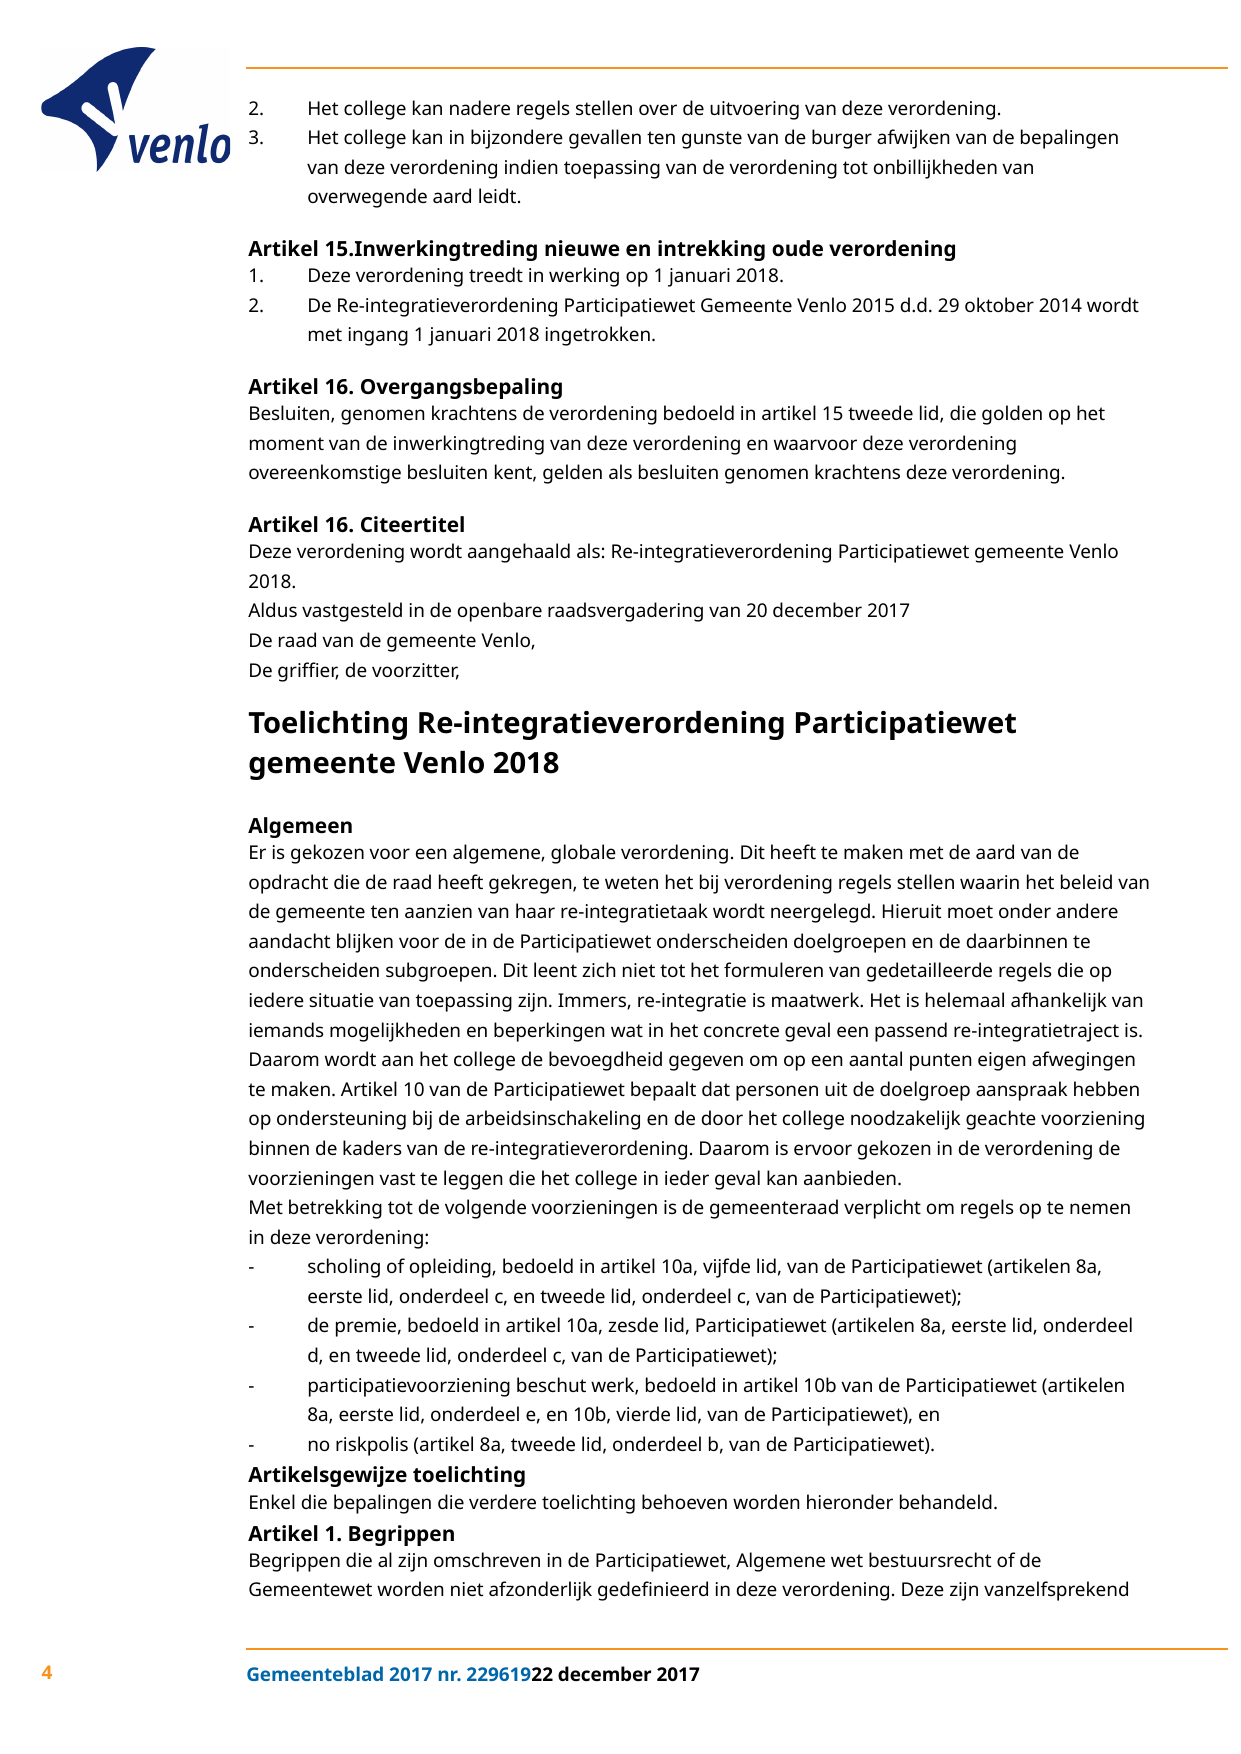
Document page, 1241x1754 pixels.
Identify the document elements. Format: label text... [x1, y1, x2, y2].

text Artikelsgewijze toelichting [248, 1461, 1152, 1489]
text Met betrekking tot de volgende voorzieningen is de gemeenteraad verplicht om regels op te nemen in deze verordening: [248, 1194, 1152, 1250]
list no riskpolis (artikel 8a, tweede lid, onderdeel b, van de Participatiewet). [248, 1431, 1152, 1457]
list de premie, bedoeld in artikel 10a, zesde lid, Participatiewet (artikelen 8a, eerste lid, onderdeel d, en tweede lid, onderdeel c, van de Participatiewet); [248, 1313, 1152, 1368]
text De griffier, de voorzitter, [248, 657, 1152, 682]
list Het college kan nadere regels stellen over de uitvoering van deze verordening. [248, 95, 1152, 121]
text Er is gekozen voor een algemene, globale verordening. Dit heeft te maken met de aard van de opdracht die de raad heeft gekregen, te weten het bij verordening regels stellen waarin het beleid van de gemeente ten aanzien van haar re-integratietaak wordt neergelegd. Hieruit moet onder andere aandacht blijken voor de in de Participatiewet onderscheiden doelgroepen en de daarbinnen te onderscheiden subgroepen. Dit leent zich niet tot het formuleren van gedetailleerde regels die op iedere situatie van toepassing zijn. Immers, re-integratie is maatwerk. Het is helemaal afhankelijk van iemands mogelijkheden en beperkingen wat in het concrete geval een passend re-integratietraject is. Daarom wordt aan het college de bevoegdheid gegeven om op een aantal punten eigen afwegingen te maken. Artikel 10 van de Participatiewet bepaalt dat personen uit de doelgroep aanspraak hebben op ondersteuning bij de arbeidsinschakeling en de door het college noodzakelijk geachte voorziening binnen de kaders van de re-integratieverordening. Daarom is ervoor gekozen in de verordening de voorzieningen vast te leggen die het college in ieder geval kan aanbieden. [248, 839, 1152, 1191]
picture [41, 47, 231, 172]
text Begrippen die al zijn omschreven in de Participatiewet, Algemene wet bestuursrecht of de Gemeentewet worden niet afzonderlijk gedefinieerd in deze verordening. Deze zijn vanzelfsprekend [248, 1547, 1152, 1602]
list scholing of opleiding, bedoeld in artikel 10a, vijfde lid, van de Participatiewet (artikelen 8a, eerste lid, onderdeel c, en tweede lid, onderdeel c, van de Participatiewet); [248, 1253, 1152, 1309]
text Artikel 15.Inwerkingtreding nieuwe en intrekking oude verordening [248, 234, 1152, 262]
text Aldus vastgesteld in de openbare raadsvergadering van 20 december 2017 [248, 598, 1152, 623]
text Toelichting Re-integratieverordening Participatiewet gemeente Venlo 2018 [248, 702, 1152, 782]
text De raad van de gemeente Venlo, [248, 627, 1152, 653]
text Besluiten, genomen krachtens de verordening bedoeld in artikel 15 tweede lid, die golden op het moment van de inwerkingtreding van deze verordening en waarvoor deze verordening overeenkomstige besluiten kent, gelden als besluiten genomen krachtens deze verordening. [248, 400, 1152, 485]
text Artikel 16. Overgangsbepaling [248, 372, 1152, 400]
list Deze verordening treedt in werking op 1 januari 2018. [248, 262, 1152, 288]
text Deze verordening wordt aangehaald als: Re-integratieverordening Participatiewet gemeente Venlo 2018. [248, 538, 1152, 594]
text Artikel 1. Begrippen [248, 1519, 1152, 1547]
text Algemeen [248, 811, 1152, 839]
text Enkel die bepalingen die verdere toelichting behoeven worden hieronder behandeld. [248, 1489, 1152, 1515]
list De Re-integratieverordening Participatiewet Gemeente Venlo 2015 d.d. 29 oktober 2014 wordt met ingang 1 januari 2018 ingetrokken. [248, 292, 1152, 347]
text Artikel 16. Citeertitel [248, 510, 1152, 538]
list Het college kan in bijzondere gevallen ten gunste van de burger afwijken van de bepalingen van deze verordening indien toepassing van de verordening tot onbillijkheden van overwegende aard leidt. [248, 124, 1152, 209]
list participatievoorziening beschut werk, bedoeld in artikel 10b van de Participatiewet (artikelen 8a, eerste lid, onderdeel e, en 10b, vierde lid, van de Participatiewet), en [248, 1372, 1152, 1427]
